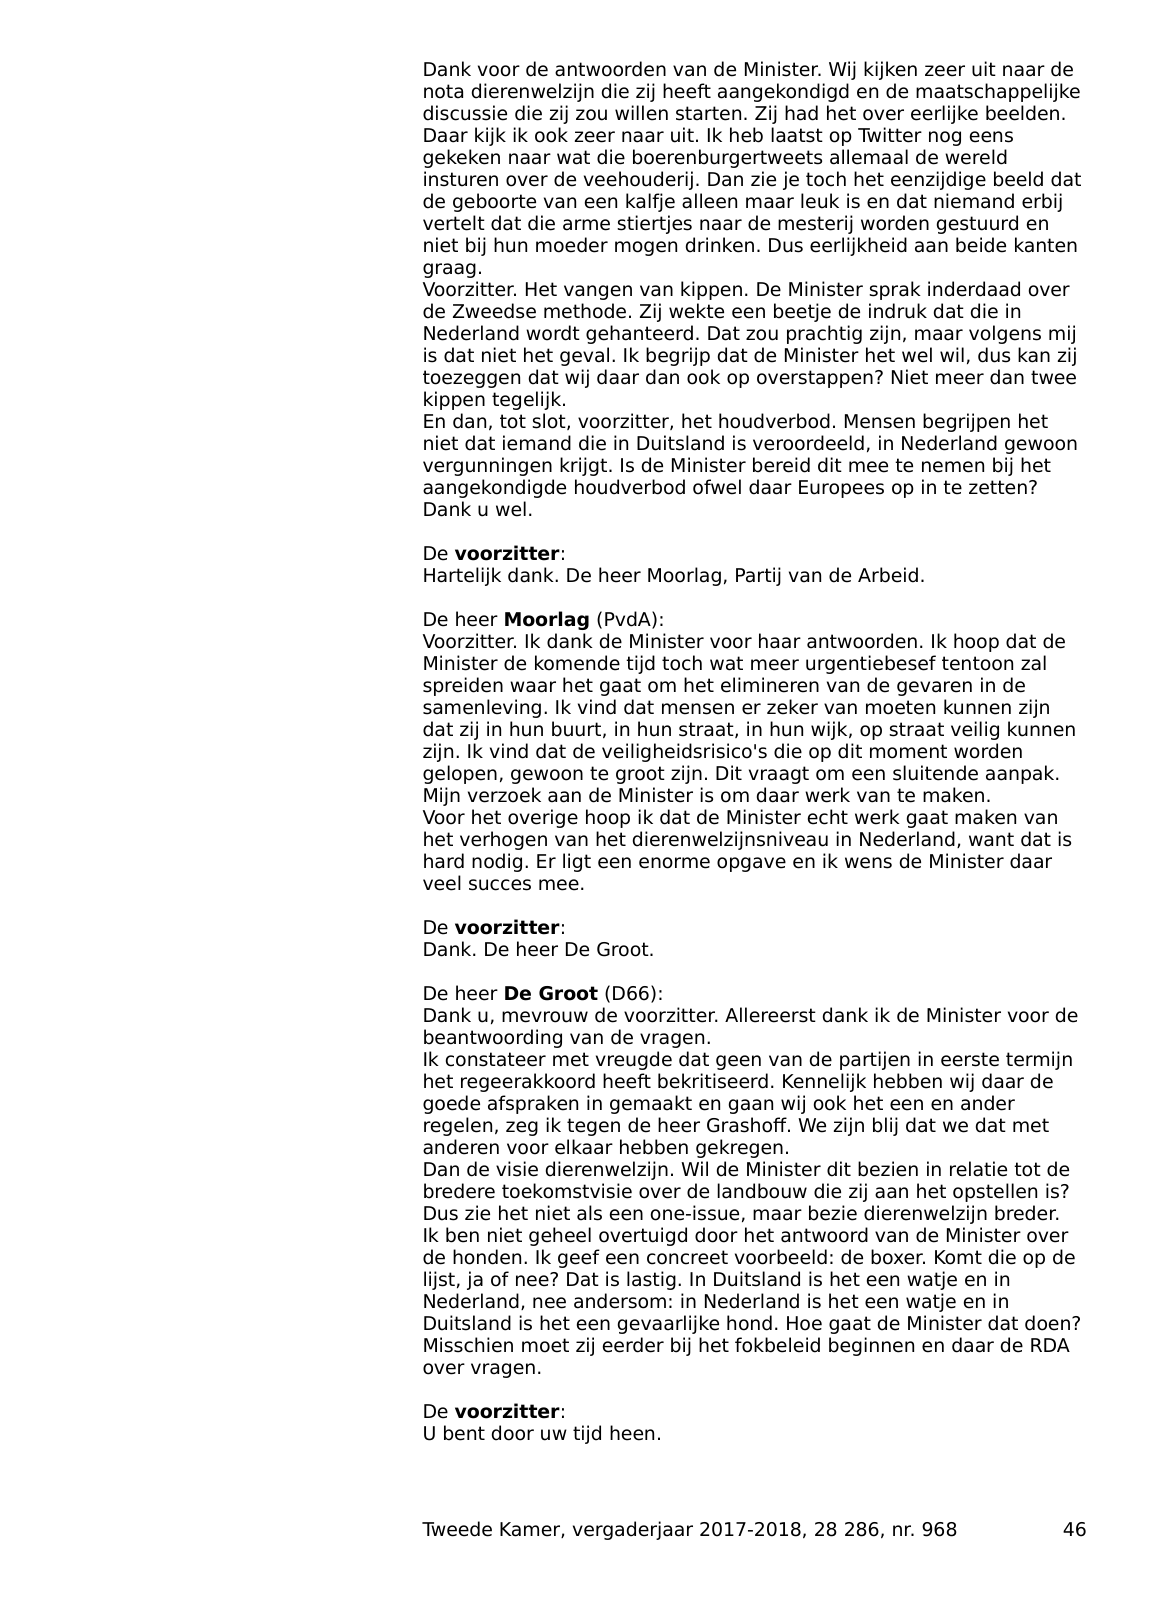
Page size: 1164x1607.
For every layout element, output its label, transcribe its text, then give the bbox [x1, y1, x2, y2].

text En dan, tot slot, voorzitter, het houdverbod. Mensen begrijpen het niet dat iemand die in Duitsland is veroordeeld, in Nederland gewoon vergunningen krijgt. Is de Minister bereid dit mee te nemen bij het aangekondigde houdverbod ofwel daar Europees op in te zetten? [422, 411, 1087, 499]
text De voorzitter: [422, 543, 1087, 565]
text U bent door uw tijd heen. [422, 1423, 1087, 1445]
text Dank. De heer De Groot. [422, 939, 1087, 961]
text Dank voor de antwoorden van de Minister. Wij kijken zeer uit naar de nota dierenwelzijn die zij heeft aangekondigd en de maatschappelijke discussie die zij zou willen starten. Zij had het over eerlijke beelden. Daar kijk ik ook zeer naar uit. Ik heb laatst op Twitter nog eens gekeken naar wat die boerenburgertweets allemaal de wereld insturen over de veehouderij. Dan zie je toch het eenzijdige beeld dat de geboorte van een kalfje alleen maar leuk is en dat niemand erbij vertelt dat die arme stiertjes naar de mesterij worden gestuurd en niet bij hun moeder mogen drinken. Dus eerlijkheid aan beide kanten graag. [422, 59, 1087, 279]
text Voorzitter. Ik dank de Minister voor haar antwoorden. Ik hoop dat de Minister de komende tijd toch wat meer urgentiebesef tentoon zal spreiden waar het gaat om het elimineren van de gevaren in de samenleving. Ik vind dat mensen er zeker van moeten kunnen zijn dat zij in hun buurt, in hun straat, in hun wijk, op straat veilig kunnen zijn. Ik vind dat de veiligheidsrisico's die op dit moment worden gelopen, gewoon te groot zijn. Dit vraagt om een sluitende aanpak. Mijn verzoek aan de Minister is om daar werk van te maken. [422, 631, 1087, 807]
text Ik constateer met vreugde dat geen van de partijen in eerste termijn het regeerakkoord heeft bekritiseerd. Kennelijk hebben wij daar de goede afspraken in gemaakt en gaan wij ook het een en ander regelen, zeg ik tegen de heer Grashoff. We zijn blij dat we dat met anderen voor elkaar hebben gekregen. [422, 1049, 1087, 1159]
text Ik ben niet geheel overtuigd door het antwoord van de Minister over de honden. Ik geef een concreet voorbeeld: de boxer. Komt die op de lijst, ja of nee? Dat is lastig. In Duitsland is het een watje en in Nederland, nee andersom: in Nederland is het een watje en in Duitsland is het een gevaarlijke hond. Hoe gaat de Minister dat doen? Misschien moet zij eerder bij het fokbeleid beginnen en daar de RDA over vragen. [422, 1225, 1087, 1379]
text Dan de visie dierenwelzijn. Wil de Minister dit bezien in relatie tot de bredere toekomstvisie over de landbouw die zij aan het opstellen is? Dus zie het niet als een one-issue, maar bezie dierenwelzijn breder. [422, 1159, 1087, 1225]
text Hartelijk dank. De heer Moorlag, Partij van de Arbeid. [422, 565, 1087, 587]
text De heer Moorlag (PvdA): [422, 609, 1087, 631]
text Dank u, mevrouw de voorzitter. Allereerst dank ik de Minister voor de beantwoording van de vragen. [422, 1005, 1087, 1049]
text De voorzitter: [422, 1401, 1087, 1423]
text Dank u wel. [422, 499, 1087, 521]
text De heer De Groot (D66): [422, 983, 1087, 1005]
text Voorzitter. Het vangen van kippen. De Minister sprak inderdaad over de Zweedse methode. Zij wekte een beetje de indruk dat die in Nederland wordt gehanteerd. Dat zou prachtig zijn, maar volgens mij is dat niet het geval. Ik begrijp dat de Minister het wel wil, dus kan zij toezeggen dat wij daar dan ook op overstappen? Niet meer dan twee kippen tegelijk. [422, 279, 1087, 411]
text De voorzitter: [422, 917, 1087, 939]
text Voor het overige hoop ik dat de Minister echt werk gaat maken van het verhogen van het dierenwelzijnsniveau in Nederland, want dat is hard nodig. Er ligt een enorme opgave en ik wens de Minister daar veel succes mee. [422, 807, 1087, 895]
